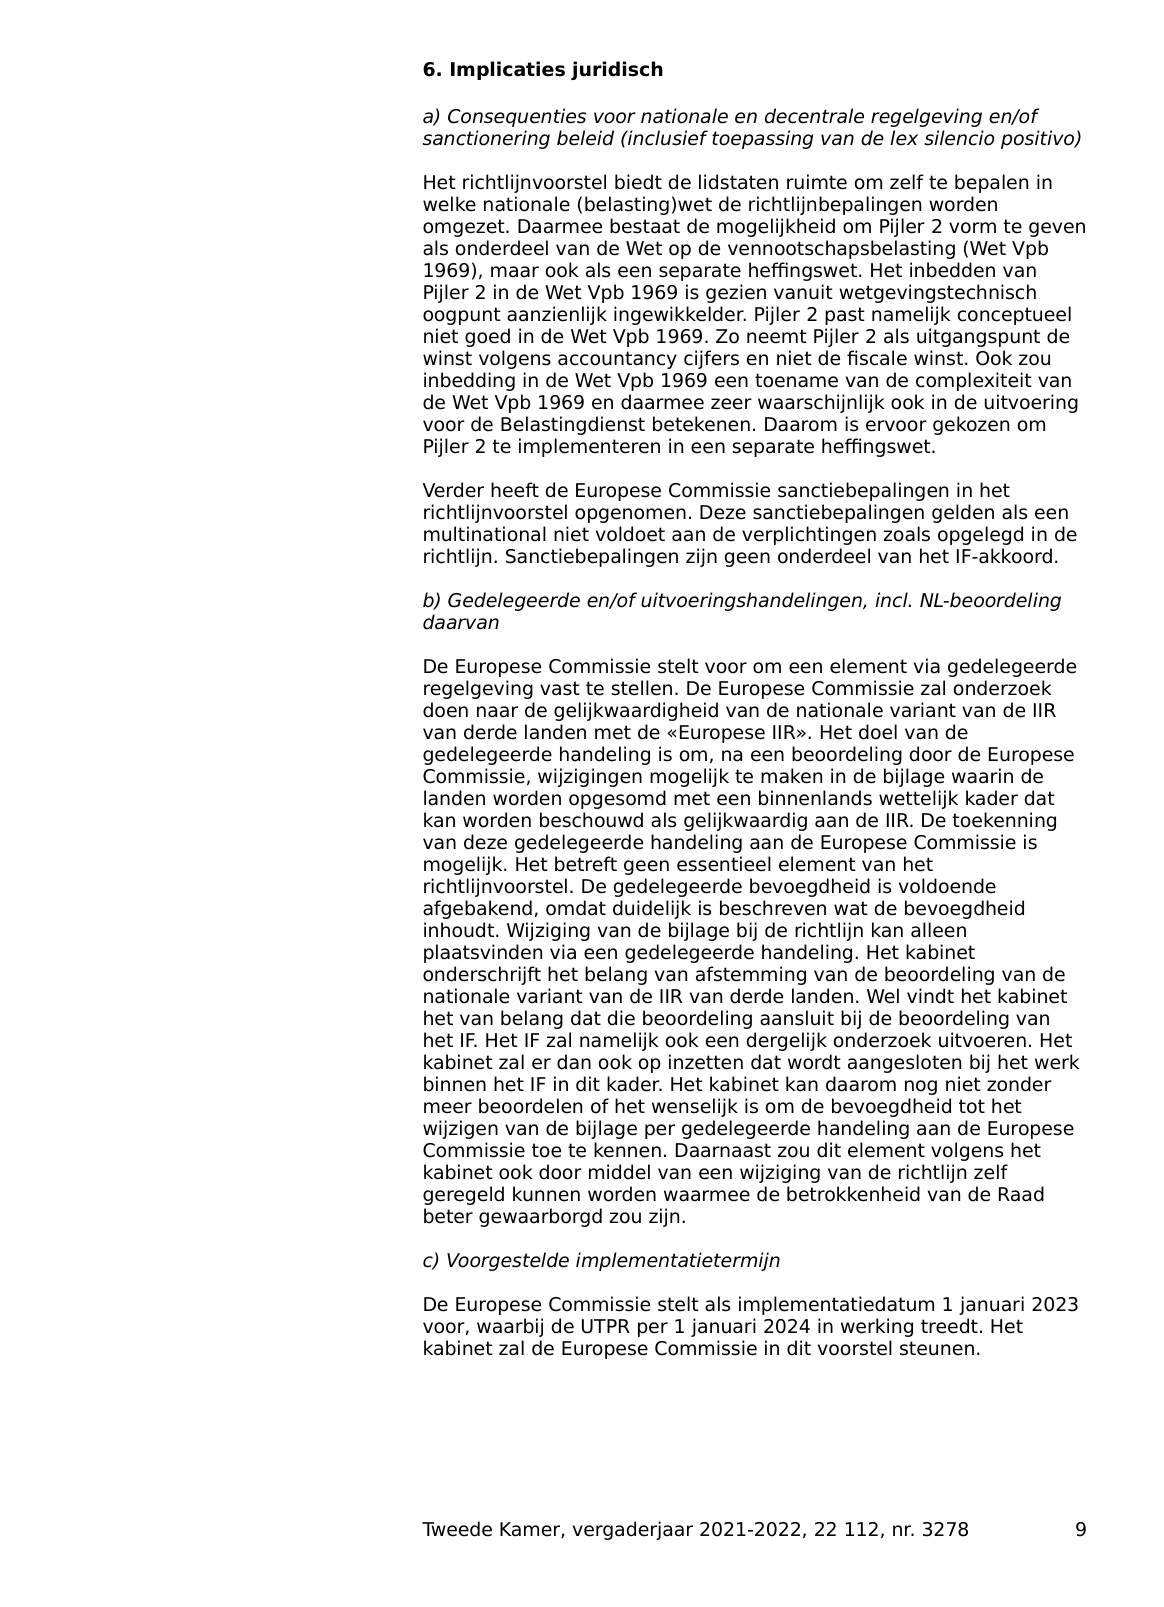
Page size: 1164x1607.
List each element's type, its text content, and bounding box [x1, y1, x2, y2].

text Verder heeft de Europese Commissie sanctiebepalingen in het richtlijnvoorstel opgenomen. Deze sanctiebepalingen gelden als een multinational niet voldoet aan de verplichtingen zoals opgelegd in de richtlijn. Sanctiebepalingen zijn geen onderdeel van het IF-akkoord. [422, 480, 1087, 568]
subtitle 6. Implicaties juridisch [422, 59, 1087, 81]
text Het richtlijnvoorstel biedt de lidstaten ruimte om zelf te bepalen in welke nationale (belasting)wet de richtlijnbepalingen worden omgezet. Daarmee bestaat de mogelijkheid om Pijler 2 vorm te geven als onderdeel van de Wet op de vennootschapsbelasting (Wet Vpb 1969), maar ook als een separate heffingswet. Het inbedden van Pijler 2 in de Wet Vpb 1969 is gezien vanuit wetgevingstechnisch oogpunt aanzienlijk ingewikkelder. Pijler 2 past namelijk conceptueel niet goed in de Wet Vpb 1969. Zo neemt Pijler 2 als uitgangspunt de winst volgens accountancy cijfers en niet de fiscale winst. Ook zou inbedding in de Wet Vpb 1969 een toename van de complexiteit van de Wet Vpb 1969 en daarmee zeer waarschijnlijk ook in de uitvoering voor de Belastingdienst betekenen. Daarom is ervoor gekozen om Pijler 2 te implementeren in een separate heffingswet. [422, 172, 1087, 458]
text De Europese Commissie stelt als implementatiedatum 1 januari 2023 voor, waarbij de UTPR per 1 januari 2024 in werking treedt. Het kabinet zal de Europese Commissie in dit voorstel steunen. [422, 1294, 1087, 1360]
subtitle a) Consequenties voor nationale en decentrale regelgeving en/of sanctionering beleid (inclusief toepassing van de lex silencio positivo) [422, 106, 1087, 150]
subtitle c) Voorgestelde implementatietermijn [422, 1250, 1087, 1272]
subtitle b) Gedelegeerde en/of uitvoeringshandelingen, incl. NL-beoordeling daarvan [422, 590, 1087, 634]
text De Europese Commissie stelt voor om een element via gedelegeerde regelgeving vast te stellen. De Europese Commissie zal onderzoek doen naar de gelijkwaardigheid van de nationale variant van de IIR van derde landen met de «Europese IIR». Het doel van de gedelegeerde handeling is om, na een beoordeling door de Europese Commissie, wijzigingen mogelijk te maken in de bijlage waarin de landen worden opgesomd met een binnenlands wettelijk kader dat kan worden beschouwd als gelijkwaardig aan de IIR. De toekenning van deze gedelegeerde handeling aan de Europese Commissie is mogelijk. Het betreft geen essentieel element van het richtlijnvoorstel. De gedelegeerde bevoegdheid is voldoende afgebakend, omdat duidelijk is beschreven wat de bevoegdheid inhoudt. Wijziging van de bijlage bij de richtlijn kan alleen plaatsvinden via een gedelegeerde handeling. Het kabinet onderschrijft het belang van afstemming van de beoordeling van de nationale variant van de IIR van derde landen. Wel vindt het kabinet het van belang dat die beoordeling aansluit bij de beoordeling van het IF. Het IF zal namelijk ook een dergelijk onderzoek uitvoeren. Het kabinet zal er dan ook op inzetten dat wordt aangesloten bij het werk binnen het IF in dit kader. Het kabinet kan daarom nog niet zonder meer beoordelen of het wenselijk is om de bevoegdheid tot het wijzigen van de bijlage per gedelegeerde handeling aan de Europese Commissie toe te kennen. Daarnaast zou dit element volgens het kabinet ook door middel van een wijziging van de richtlijn zelf geregeld kunnen worden waarmee de betrokkenheid van de Raad beter gewaarborgd zou zijn. [422, 656, 1087, 1228]
